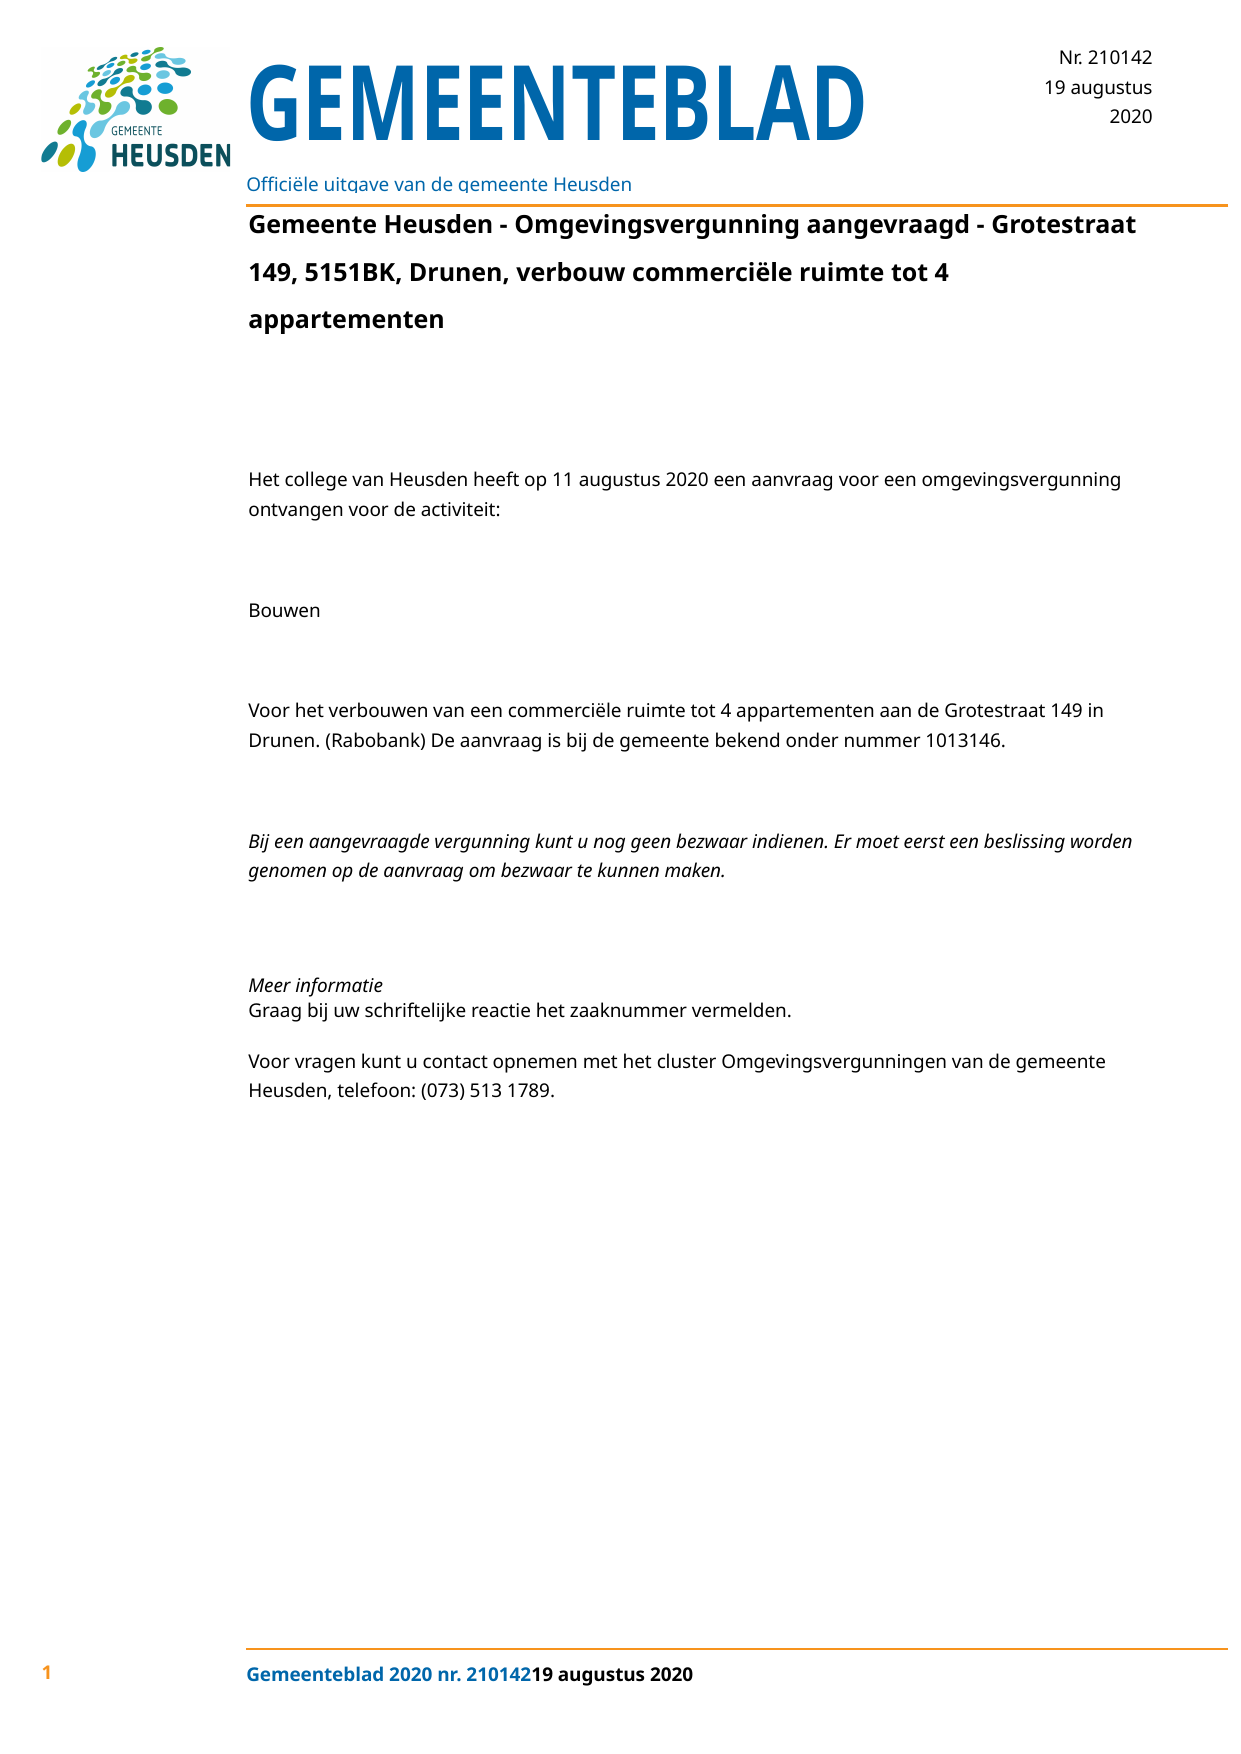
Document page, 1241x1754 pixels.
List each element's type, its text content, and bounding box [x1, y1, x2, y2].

text Het college van Heusden heeft op 11 augustus 2020 een aanvraag voor een omgevingsvergunning ontvangen voor de activiteit: [248, 466, 1152, 522]
text Voor vragen kunt u contact opnemen met het cluster Omgevingsvergunningen van de gemeente Heusden, telefoon: (073) 513 1789. [248, 1048, 1152, 1103]
text Bouwen [248, 597, 1152, 622]
text Gemeente Heusden - Omgevingsvergunning aangevraagd - Grotestraat 149, 5151BK, Drunen, verbouw commerciële ruimte tot 4 appartementen [248, 207, 1152, 336]
text Graag bij uw schriftelijke reactie het zaaknummer vermelden. [248, 998, 1152, 1023]
picture [41, 47, 231, 172]
text Bij een aangevraagde vergunning kunt u nog geen bezwaar indienen. Er moet eerst een beslissing worden genomen op de aanvraag om bezwaar te kunnen maken. [248, 828, 1152, 883]
text Voor het verbouwen van een commerciële ruimte tot 4 appartementen aan de Grotestraat 149 in Drunen. (Rabobank) De aanvraag is bij de gemeente bekend onder nummer 1013146. [248, 698, 1152, 753]
text Meer informatie [248, 972, 1152, 998]
